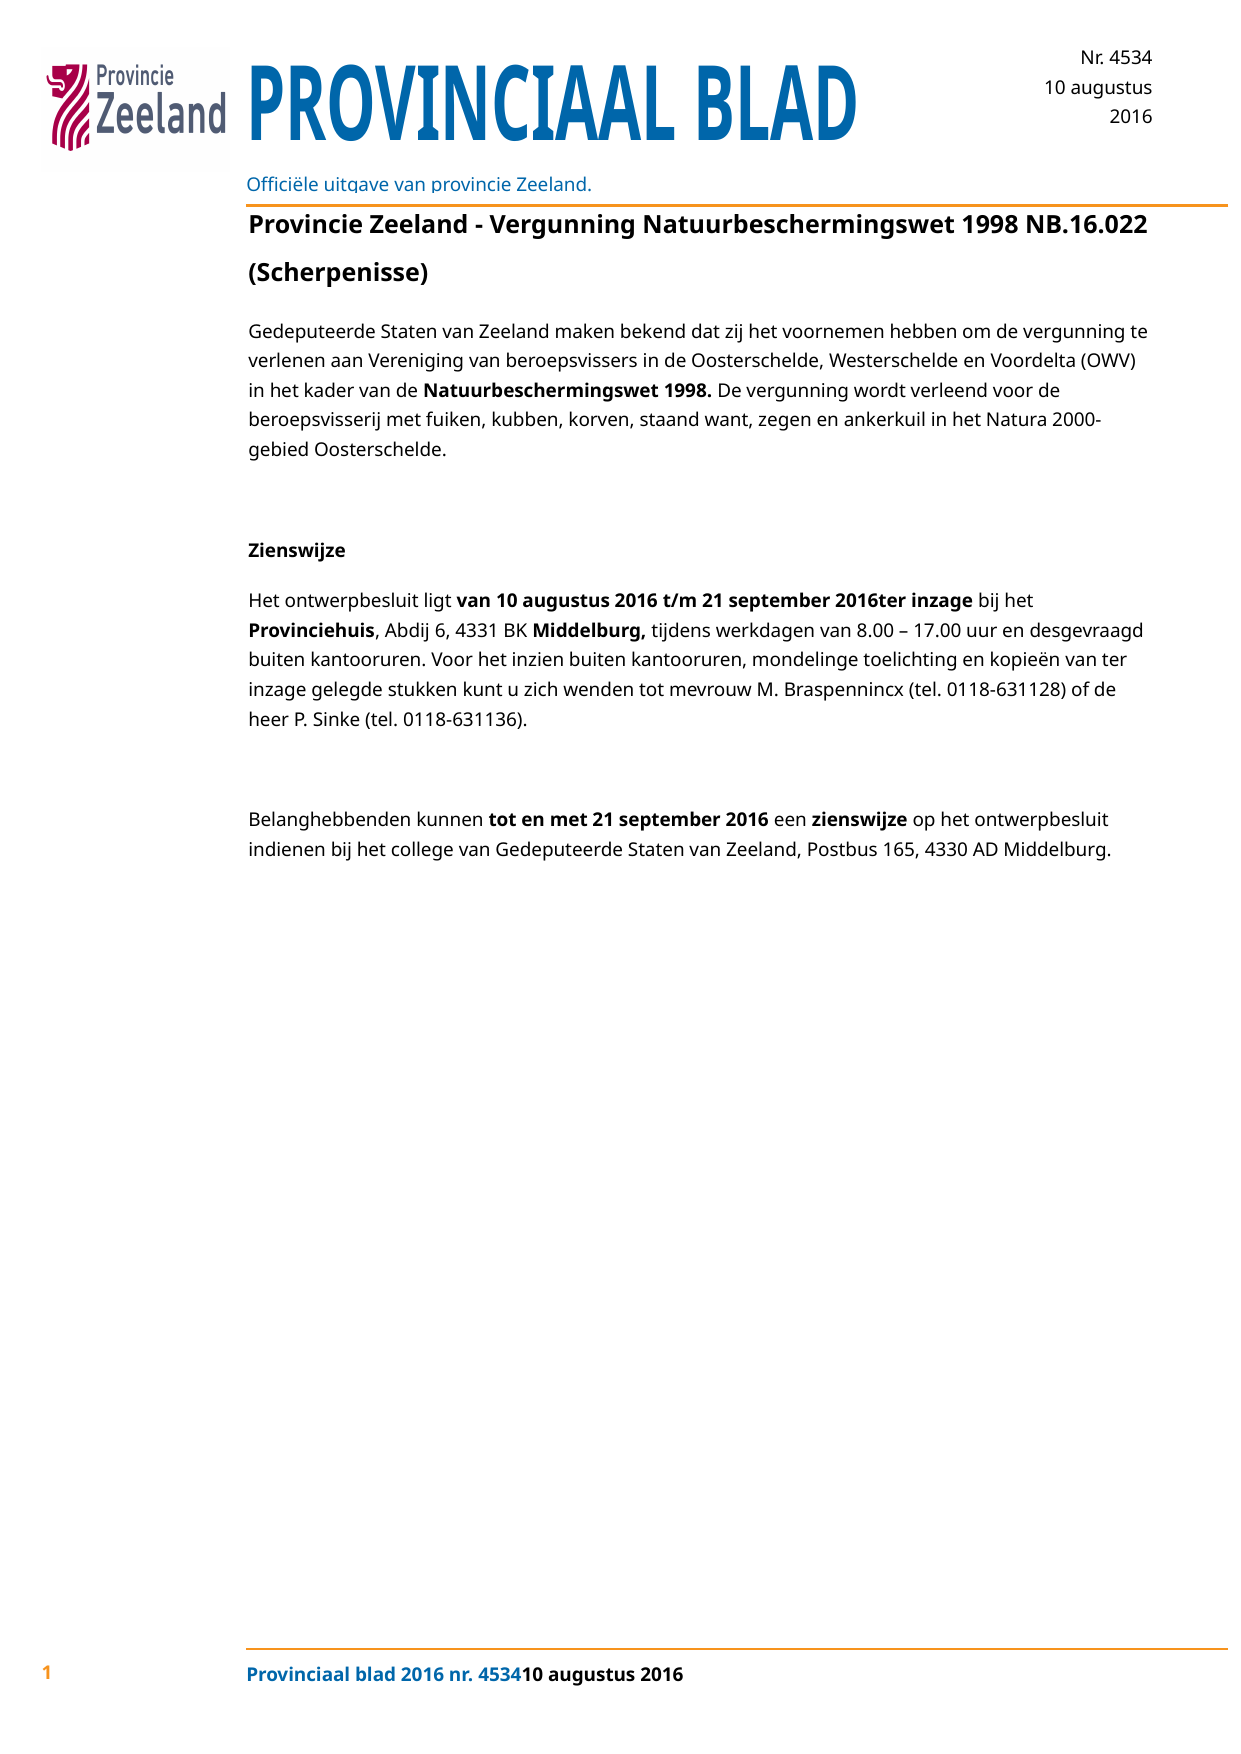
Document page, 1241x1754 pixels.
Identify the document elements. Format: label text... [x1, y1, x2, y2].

text Het ontwerpbesluit ligt van 10 augustus 2016 t/m 21 september 2016ter inzage bij het Provinciehuis, Abdij 6, 4331 BK Middelburg, tijdens werkdagen van 8.00 – 17.00 uur en desgevraagd buiten kantooruren. Voor het inzien buiten kantooruren, mondelinge toelichting en kopieën van ter inzage gelegde stukken kunt u zich wenden tot mevrouw M. Braspennincx (tel. 0118-631128) of de heer P. Sinke (tel. 0118-631136). [248, 587, 1152, 732]
text Zienswijze [248, 537, 1152, 563]
text Gedeputeerde Staten van Zeeland maken bekend dat zij het voornemen hebben om de vergunning te verlenen aan Vereniging van beroepsvissers in de Oosterschelde, Westerschelde en Voordelta (OWV) in het kader van de Natuurbeschermingswet 1998. De vergunning wordt verleend voor de beroepsvisserij met fuiken, kubben, korven, staand want, zegen en ankerkuil in het Natura 2000-gebied Oosterschelde. [248, 318, 1152, 462]
picture [41, 47, 231, 172]
text Provincie Zeeland - Vergunning Natuurbeschermingswet 1998 NB.16.022 (Scherpenisse) [248, 207, 1152, 288]
text Belanghebbenden kunnen tot en met 21 september 2016 een zienswijze op het ontwerpbesluit indienen bij het college van Gedeputeerde Staten van Zeeland, Postbus 165, 4330 AD Middelburg. [248, 807, 1152, 862]
